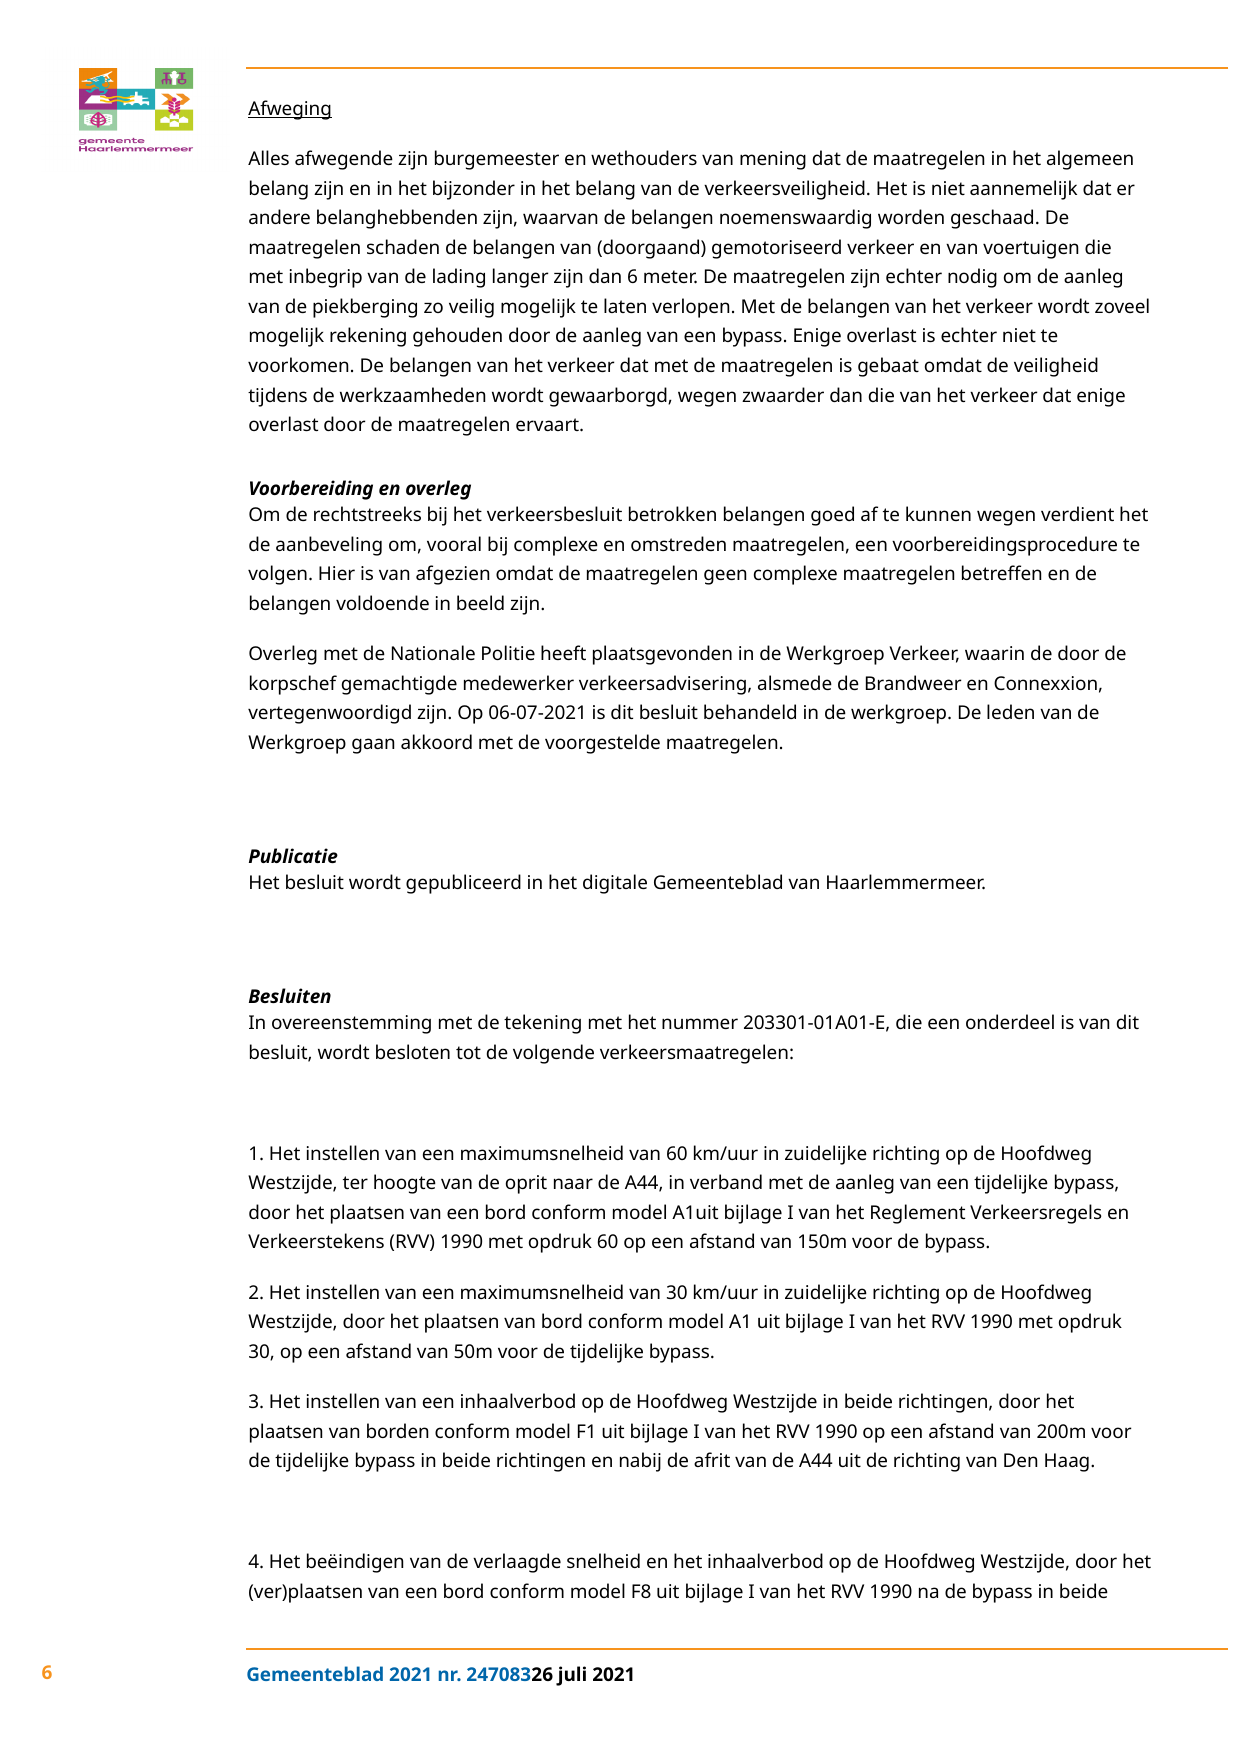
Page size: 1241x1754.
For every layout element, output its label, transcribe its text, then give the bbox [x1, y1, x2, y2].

text Afweging [248, 95, 1152, 121]
text Besluiten [248, 983, 1152, 1009]
text 4. Het beëindigen van de verlaagde snelheid en het inhaalverbod op de Hoofdweg Westzijde, door het (ver)plaatsen van een bord conform model F8 uit bijlage I van het RVV 1990 na de bypass in beide [248, 1548, 1152, 1604]
text Om de rechtstreeks bij het verkeersbesluit betrokken belangen goed af te kunnen wegen verdient het de aanbeveling om, vooral bij complexe en omstreden maatregelen, een voorbereidingsprocedure te volgen. Hier is van afgezien omdat de maatregelen geen complexe maatregelen betreffen en de belangen voldoende in beeld zijn. [248, 501, 1152, 616]
text Alles afwegende zijn burgemeester en wethouders van mening dat de maatregelen in het algemeen belang zijn en in het bijzonder in het belang van de verkeersveiligheid. Het is niet aannemelijk dat er andere belanghebbenden zijn, waarvan de belangen noemenswaardig worden geschaad. De maatregelen schaden de belangen van (doorgaand) gemotoriseerd verkeer en van voertuigen die met inbegrip van de lading langer zijn dan 6 meter. De maatregelen zijn echter nodig om de aanleg van de piekberging zo veilig mogelijk te laten verlopen. Met de belangen van het verkeer wordt zoveel mogelijk rekening gehouden door de aanleg van een bypass. Enige overlast is echter niet te voorkomen. De belangen van het verkeer dat met de maatregelen is gebaat omdat de veiligheid tijdens de werkzaamheden wordt gewaarborgd, wegen zwaarder dan die van het verkeer dat enige overlast door de maatregelen ervaart. [248, 145, 1152, 437]
picture [41, 47, 231, 172]
text Het besluit wordt gepubliceerd in het digitale Gemeenteblad van Haarlemmermeer. [248, 869, 1152, 895]
text 2. Het instellen van een maximumsnelheid van 30 km/uur in zuidelijke richting op de Hoofdweg Westzijde, door het plaatsen van bord conform model A1 uit bijlage I van het RVV 1990 met opdruk 30, op een afstand van 50m voor de tijdelijke bypass. [248, 1279, 1152, 1364]
text In overeenstemming met de tekening met het nummer 203301-01A01-E, die een onderdeel is van dit besluit, wordt besloten tot de volgende verkeersmaatregelen: [248, 1009, 1152, 1064]
text Overleg met de Nationale Politie heeft plaatsgevonden in de Werkgroep Verkeer, waarin de door de korpschef gemachtigde medewerker verkeersadvisering, alsmede de Brandweer en Connexxion, vertegenwoordigd zijn. Op 06-07-2021 is dit besluit behandeld in de werkgroep. De leden van de Werkgroep gaan akkoord met de voorgestelde maatregelen. [248, 640, 1152, 755]
text Publicatie [248, 843, 1152, 869]
text 1. Het instellen van een maximumsnelheid van 60 km/uur in zuidelijke richting op de Hoofdweg Westzijde, ter hoogte van de oprit naar de A44, in verband met de aanleg van een tijdelijke bypass, door het plaatsen van een bord conform model A1uit bijlage I van het Reglement Verkeersregels en Verkeerstekens (RVV) 1990 met opdruk 60 op een afstand van 150m voor de bypass. [248, 1140, 1152, 1254]
text Voorbereiding en overleg [248, 475, 1152, 501]
text 3. Het instellen van een inhaalverbod op de Hoofdweg Westzijde in beide richtingen, door het plaatsen van borden conform model F1 uit bijlage I van het RVV 1990 op een afstand van 200m voor de tijdelijke bypass in beide richtingen en nabij de afrit van de A44 uit de richting van Den Haag. [248, 1388, 1152, 1473]
